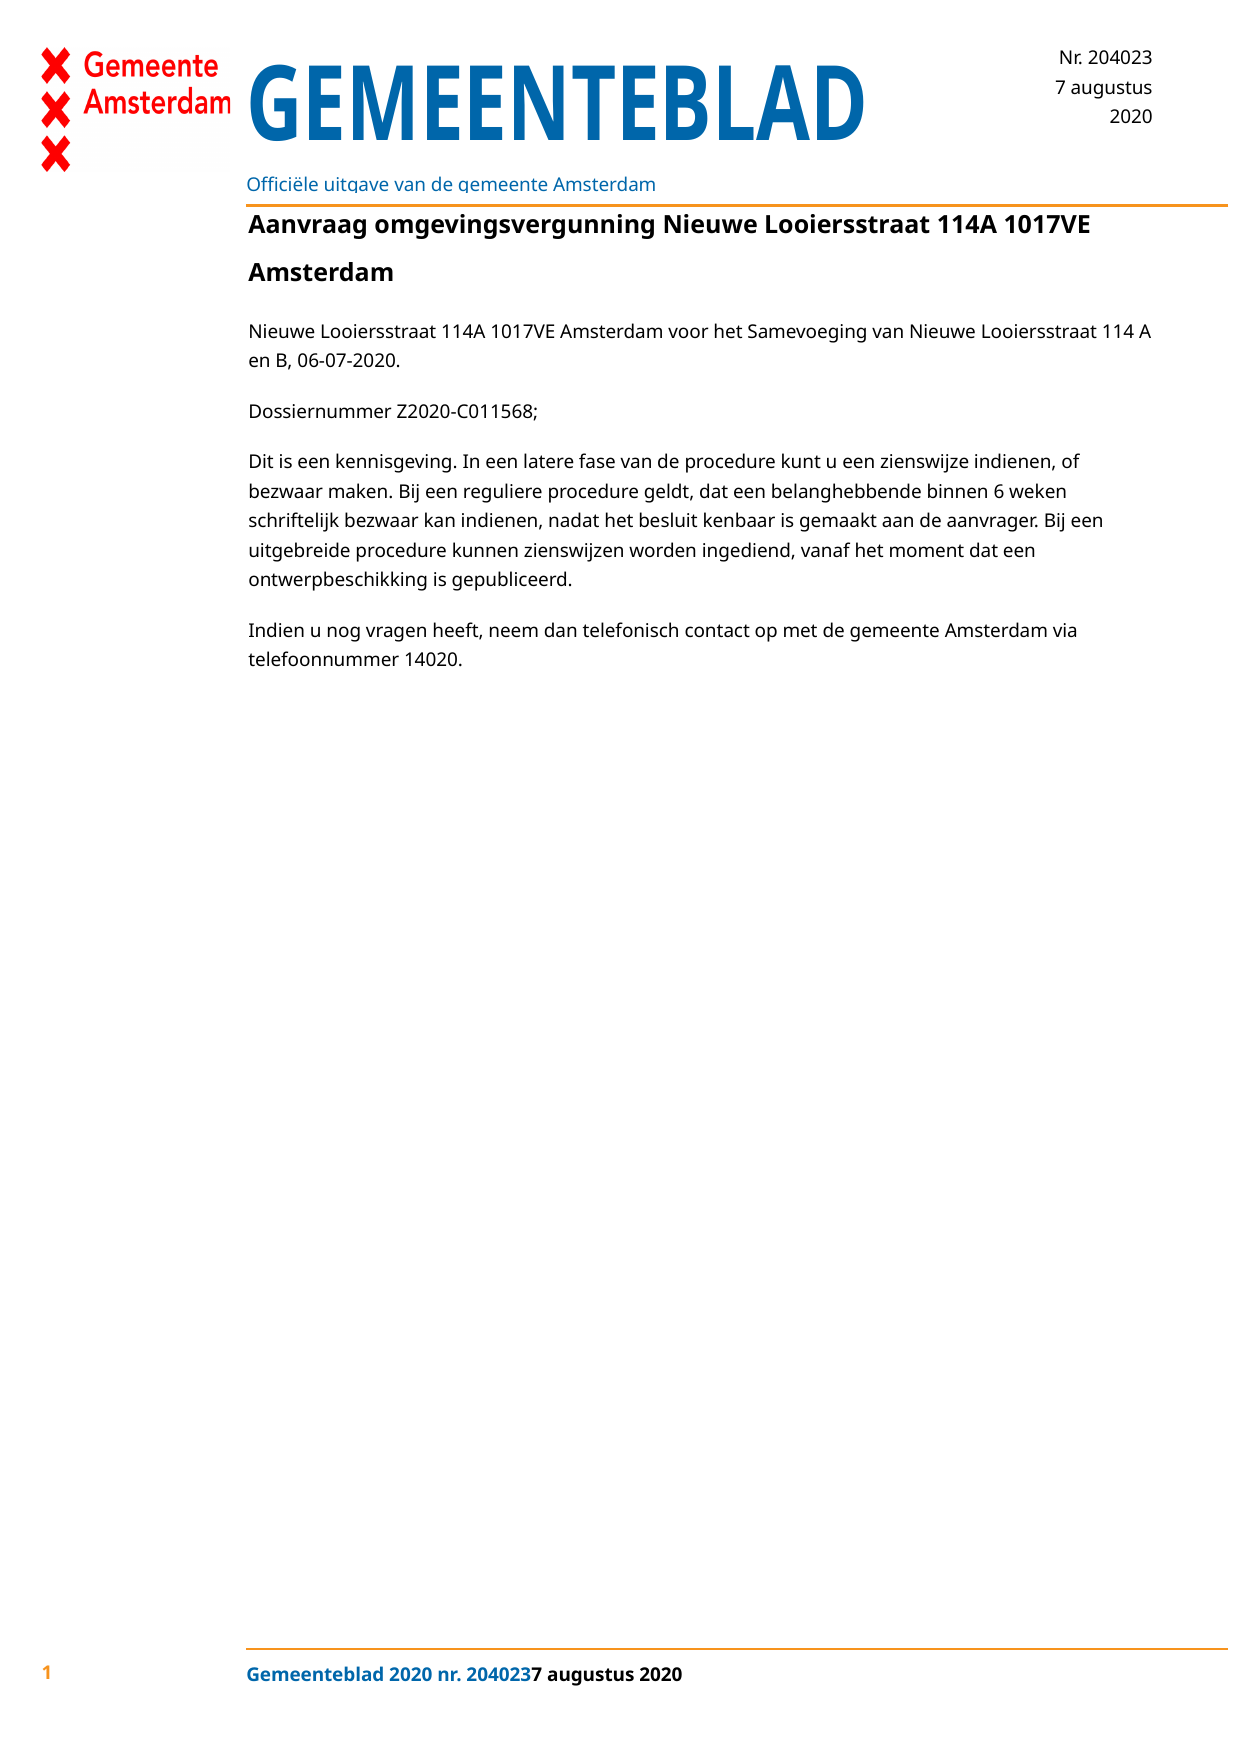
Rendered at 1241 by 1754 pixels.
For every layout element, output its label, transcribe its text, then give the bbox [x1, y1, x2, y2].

text Dossiernummer Z2020-C011568; [248, 398, 1152, 424]
picture [41, 47, 231, 172]
text Dit is een kennisgeving. In een latere fase van de procedure kunt u een zienswijze indienen, of bezwaar maken. Bij een reguliere procedure geldt, dat een belanghebbende binnen 6 weken schriftelijk bezwaar kan indienen, nadat het besluit kenbaar is gemaakt aan de aanvrager. Bij een uitgebreide procedure kunnen zienswijzen worden ingediend, vanaf het moment dat een ontwerpbeschikking is gepubliceerd. [248, 448, 1152, 592]
text Indien u nog vragen heeft, neem dan telefonisch contact op met de gemeente Amsterdam via telefoonnummer 14020. [248, 617, 1152, 672]
text Nieuwe Looiersstraat 114A 1017VE Amsterdam voor het Samevoeging van Nieuwe Looiersstraat 114 A en B, 06-07-2020. [248, 318, 1152, 373]
text Aanvraag omgevingsvergunning Nieuwe Looiersstraat 114A 1017VE Amsterdam [248, 207, 1152, 288]
